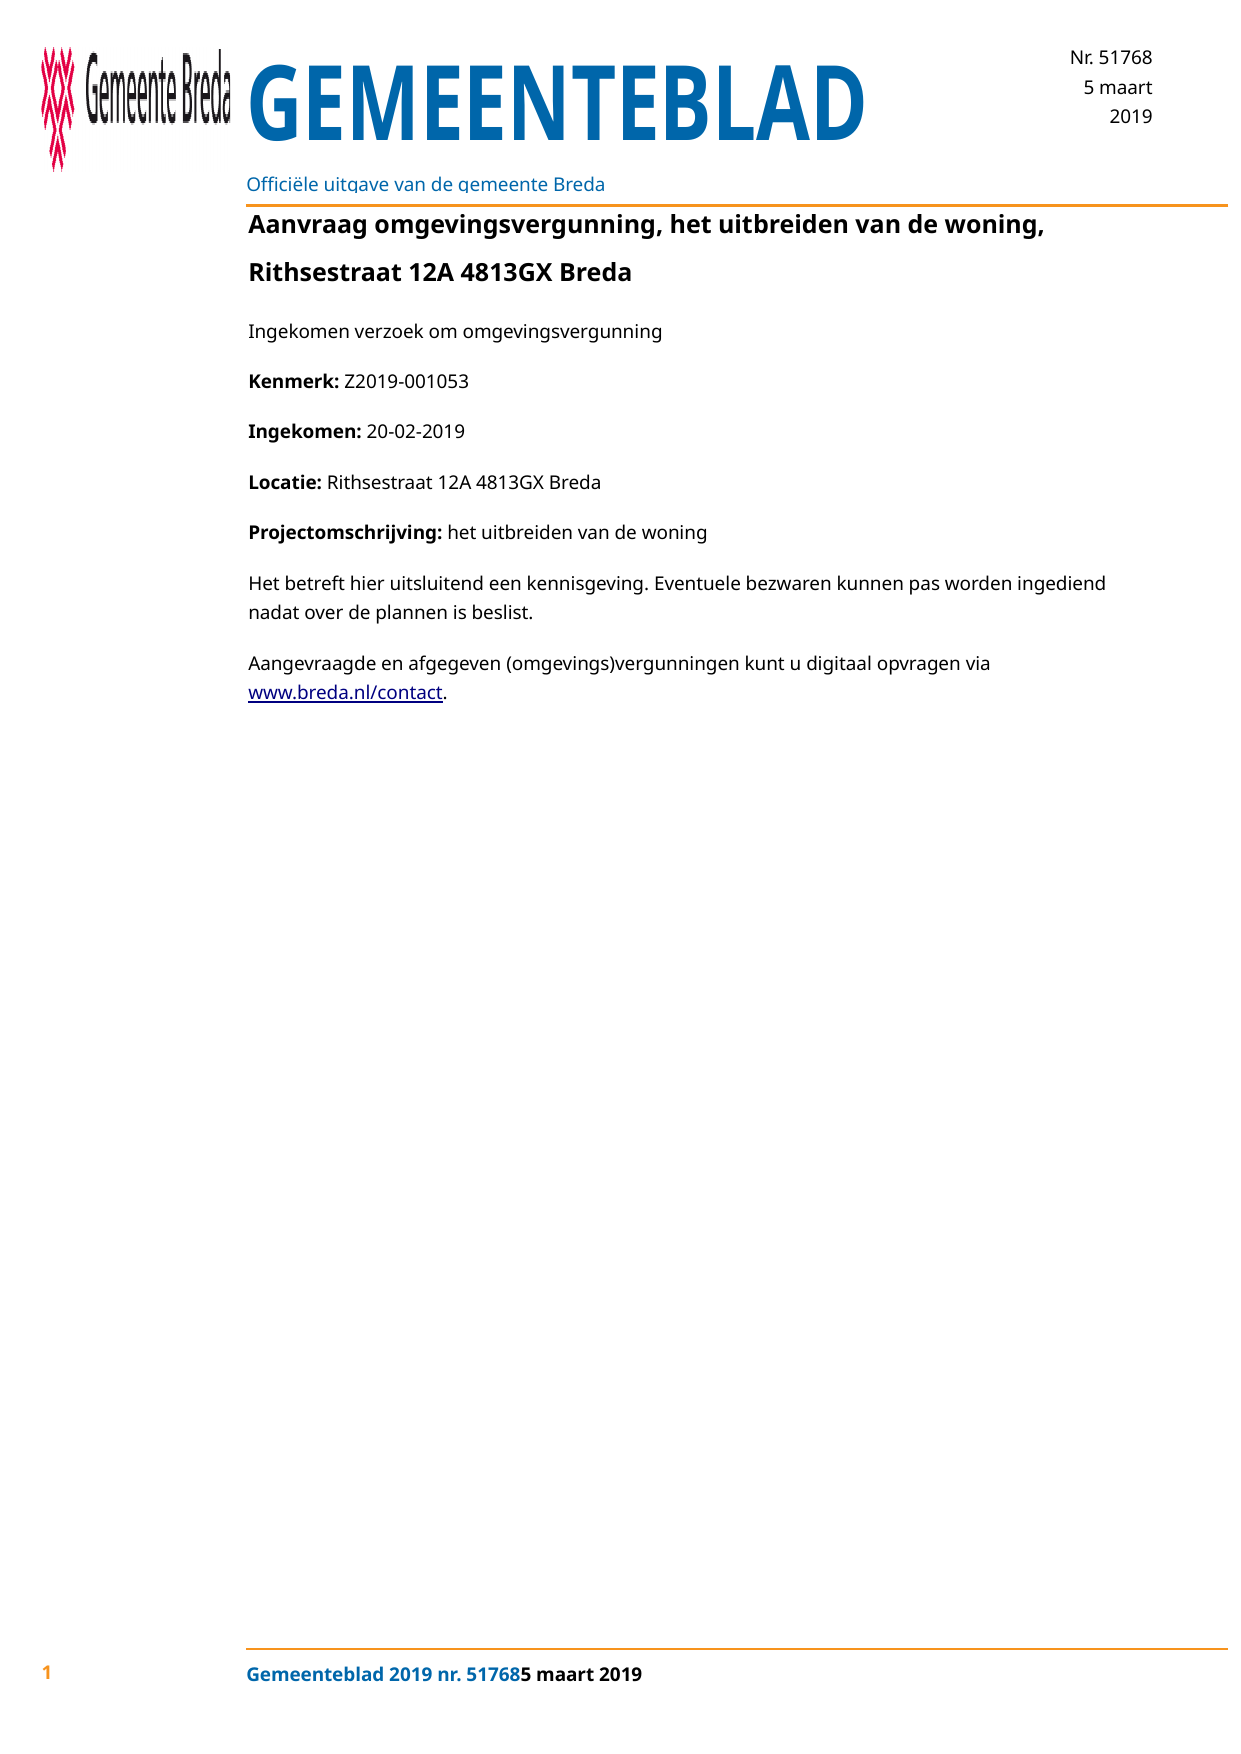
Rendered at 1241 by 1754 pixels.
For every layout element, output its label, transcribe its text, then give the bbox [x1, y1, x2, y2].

picture [41, 47, 231, 172]
text Kenmerk: Z2019-001053 [248, 368, 1152, 394]
text Het betreft hier uitsluitend een kennisgeving. Eventuele bezwaren kunnen pas worden ingediend nadat over de plannen is beslist. [248, 570, 1152, 625]
text Aangevraagde en afgegeven (omgevings)vergunningen kunt u digitaal opvragen via www.breda.nl/contact. [248, 650, 1152, 705]
text Ingekomen verzoek om omgevingsvergunning [248, 318, 1152, 344]
text Aanvraag omgevingsvergunning, het uitbreiden van de woning, Rithsestraat 12A 4813GX Breda [248, 207, 1152, 288]
text Locatie: Rithsestraat 12A 4813GX Breda [248, 469, 1152, 495]
text Projectomschrijving: het uitbreiden van de woning [248, 519, 1152, 545]
text Ingekomen: 20-02-2019 [248, 419, 1152, 444]
